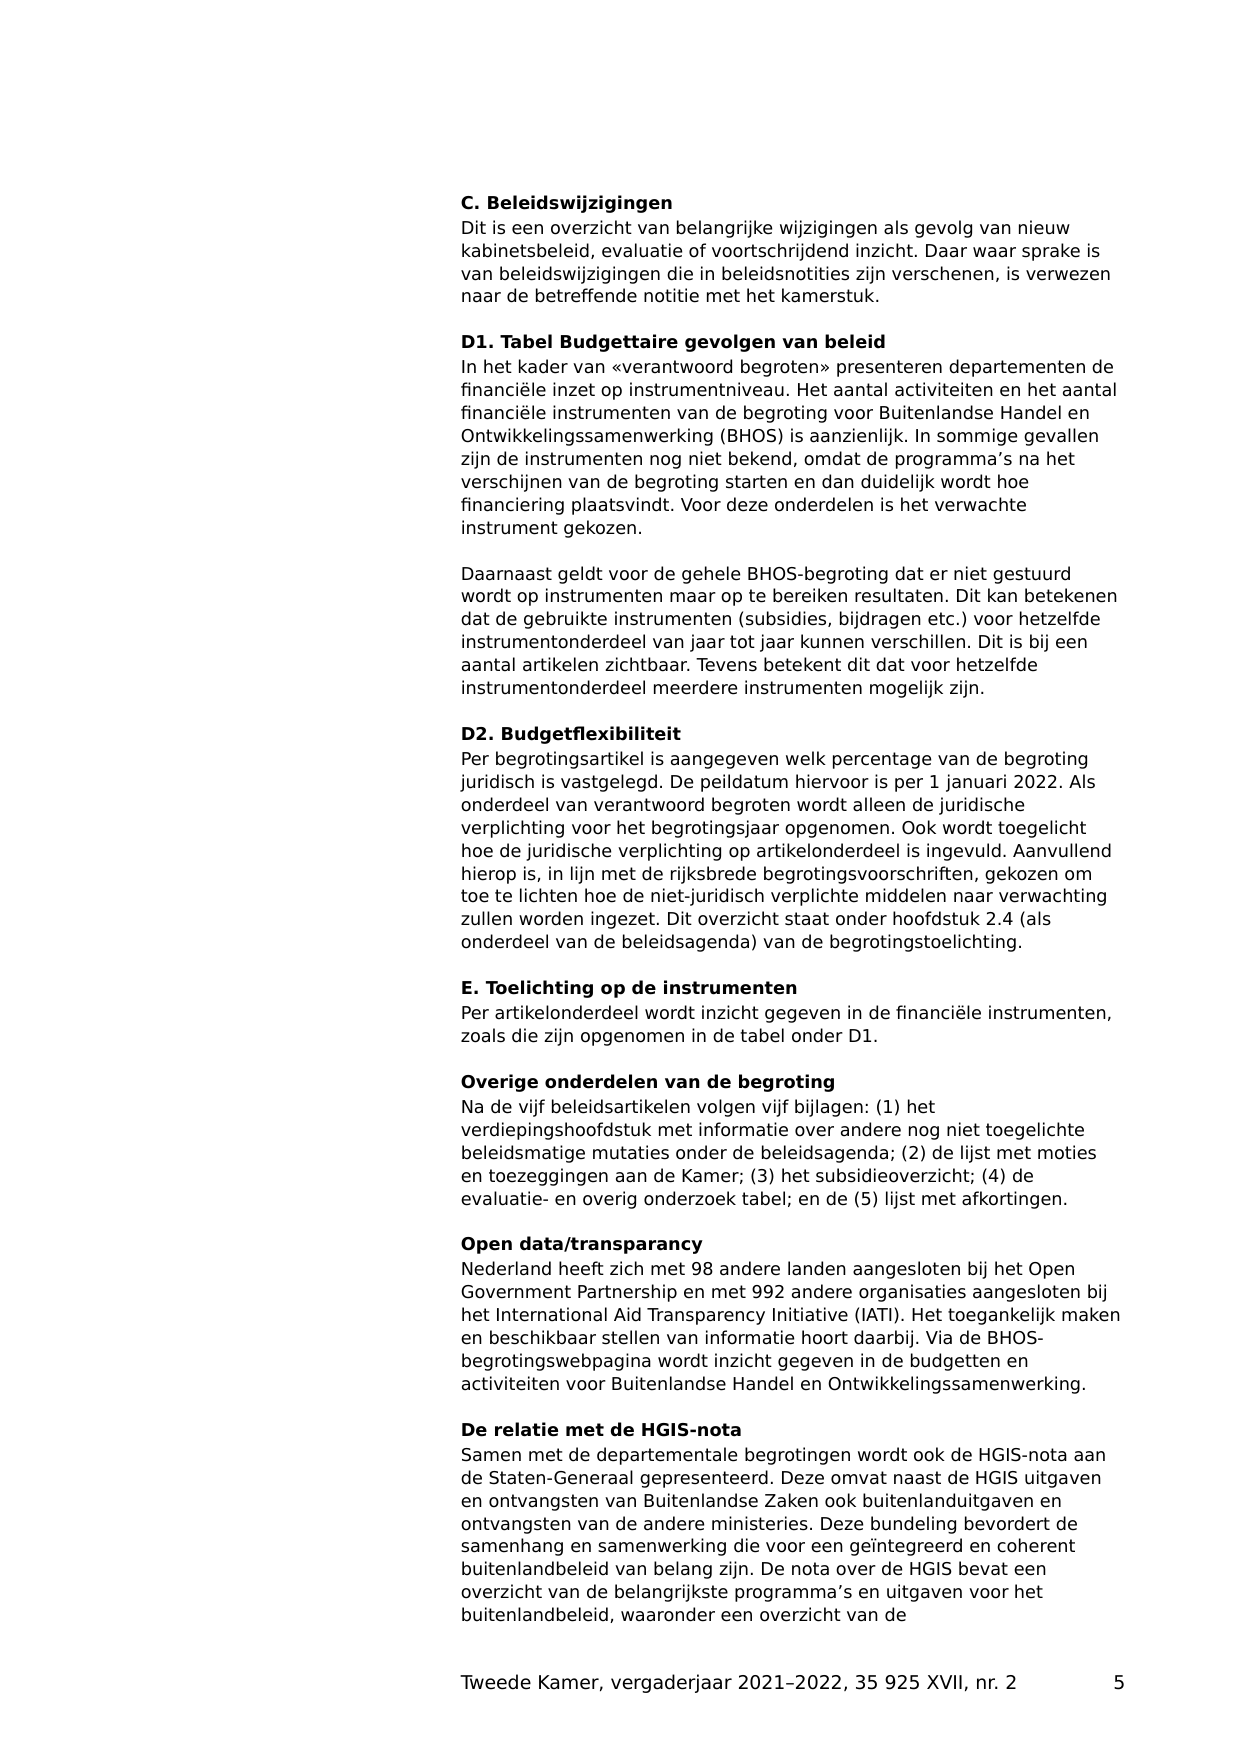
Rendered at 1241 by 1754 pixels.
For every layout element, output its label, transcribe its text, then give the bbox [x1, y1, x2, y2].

text De relatie met de HGIS-nota [461, 1418, 1125, 1441]
text Daarnaast geldt voor de gehele BHOS-begroting dat er niet gestuurd wordt op instrumenten maar op te bereiken resultaten. Dit kan betekenen dat de gebruikte instrumenten (subsidies, bijdragen etc.) voor hetzelfde instrumentonderdeel van jaar tot jaar kunnen verschillen. Dit is bij een aantal artikelen zichtbaar. Tevens betekent dit dat voor hetzelfde instrumentonderdeel meerdere instrumenten mogelijk zijn. [461, 562, 1125, 699]
text E. Toelichting op de instrumenten [461, 976, 1125, 999]
text Open data/transparancy [461, 1232, 1125, 1255]
text Overige onderdelen van de begroting [461, 1070, 1125, 1093]
text D1. Tabel Budgettaire gevolgen van beleid [461, 330, 1125, 353]
text C. Beleidswijzigingen [461, 191, 1125, 214]
text D2. Budgetflexibiliteit [461, 722, 1125, 745]
text Samen met de departementale begrotingen wordt ook de HGIS-nota aan de Staten-Generaal gepresenteerd. Deze omvat naast de HGIS uitgaven en ontvangsten van Buitenlandse Zaken ook buitenlanduitgaven en ontvangsten van de andere ministeries. Deze bundeling bevordert de samenhang en samenwerking die voor een geïntegreerd en coherent buitenlandbeleid van belang zijn. De nota over de HGIS bevat een overzicht van de belangrijkste programma’s en uitgaven voor het buitenlandbeleid, waaronder een overzicht van de [461, 1443, 1125, 1626]
text Per artikelonderdeel wordt inzicht gegeven in de financiële instrumenten, zoals die zijn opgenomen in de tabel onder D1. [461, 1001, 1125, 1047]
text Nederland heeft zich met 98 andere landen aangesloten bij het Open Government Partnership en met 992 andere organisaties aangesloten bij het International Aid Transparency Initiative (IATI). Het toegankelijk maken en beschikbaar stellen van informatie hoort daarbij. Via de BHOS-begrotingswebpagina wordt inzicht gegeven in de budgetten en activiteiten voor Buitenlandse Handel en Ontwikkelingssamenwerking. [461, 1257, 1125, 1395]
text Dit is een overzicht van belangrijke wijzigingen als gevolg van nieuw kabinetsbeleid, evaluatie of voortschrijdend inzicht. Daar waar sprake is van beleidswijzigingen die in beleidsnotities zijn verschenen, is verwezen naar de betreffende notitie met het kamerstuk. [461, 216, 1125, 307]
text Na de vijf beleidsartikelen volgen vijf bijlagen: (1) het verdiepingshoofdstuk met informatie over andere nog niet toegelichte beleidsmatige mutaties onder de beleidsagenda; (2) de lijst met moties en toezeggingen aan de Kamer; (3) het subsidieoverzicht; (4) de evaluatie- en overig onderzoek tabel; en de (5) lijst met afkortingen. [461, 1095, 1125, 1209]
text In het kader van «verantwoord begroten» presenteren departementen de financiële inzet op instrumentniveau. Het aantal activiteiten en het aantal financiële instrumenten van de begroting voor Buitenlandse Handel en Ontwikkelingssamenwerking (BHOS) is aanzienlijk. In sommige gevallen zijn de instrumenten nog niet bekend, omdat de programma’s na het verschijnen van de begroting starten en dan duidelijk wordt hoe financiering plaatsvindt. Voor deze onderdelen is het verwachte instrument gekozen. [461, 355, 1125, 539]
text Per begrotingsartikel is aangegeven welk percentage van de begroting juridisch is vastgelegd. De peildatum hiervoor is per 1 januari 2022. Als onderdeel van verantwoord begroten wordt alleen de juridische verplichting voor het begrotingsjaar opgenomen. Ook wordt toegelicht hoe de juridische verplichting op artikelonderdeel is ingevuld. Aanvullend hierop is, in lijn met de rijksbrede begrotingsvoorschriften, gekozen om toe te lichten hoe de niet-juridisch verplichte middelen naar verwachting zullen worden ingezet. Dit overzicht staat onder hoofdstuk 2.4 (als onderdeel van de beleidsagenda) van de begrotingstoelichting. [461, 747, 1125, 953]
